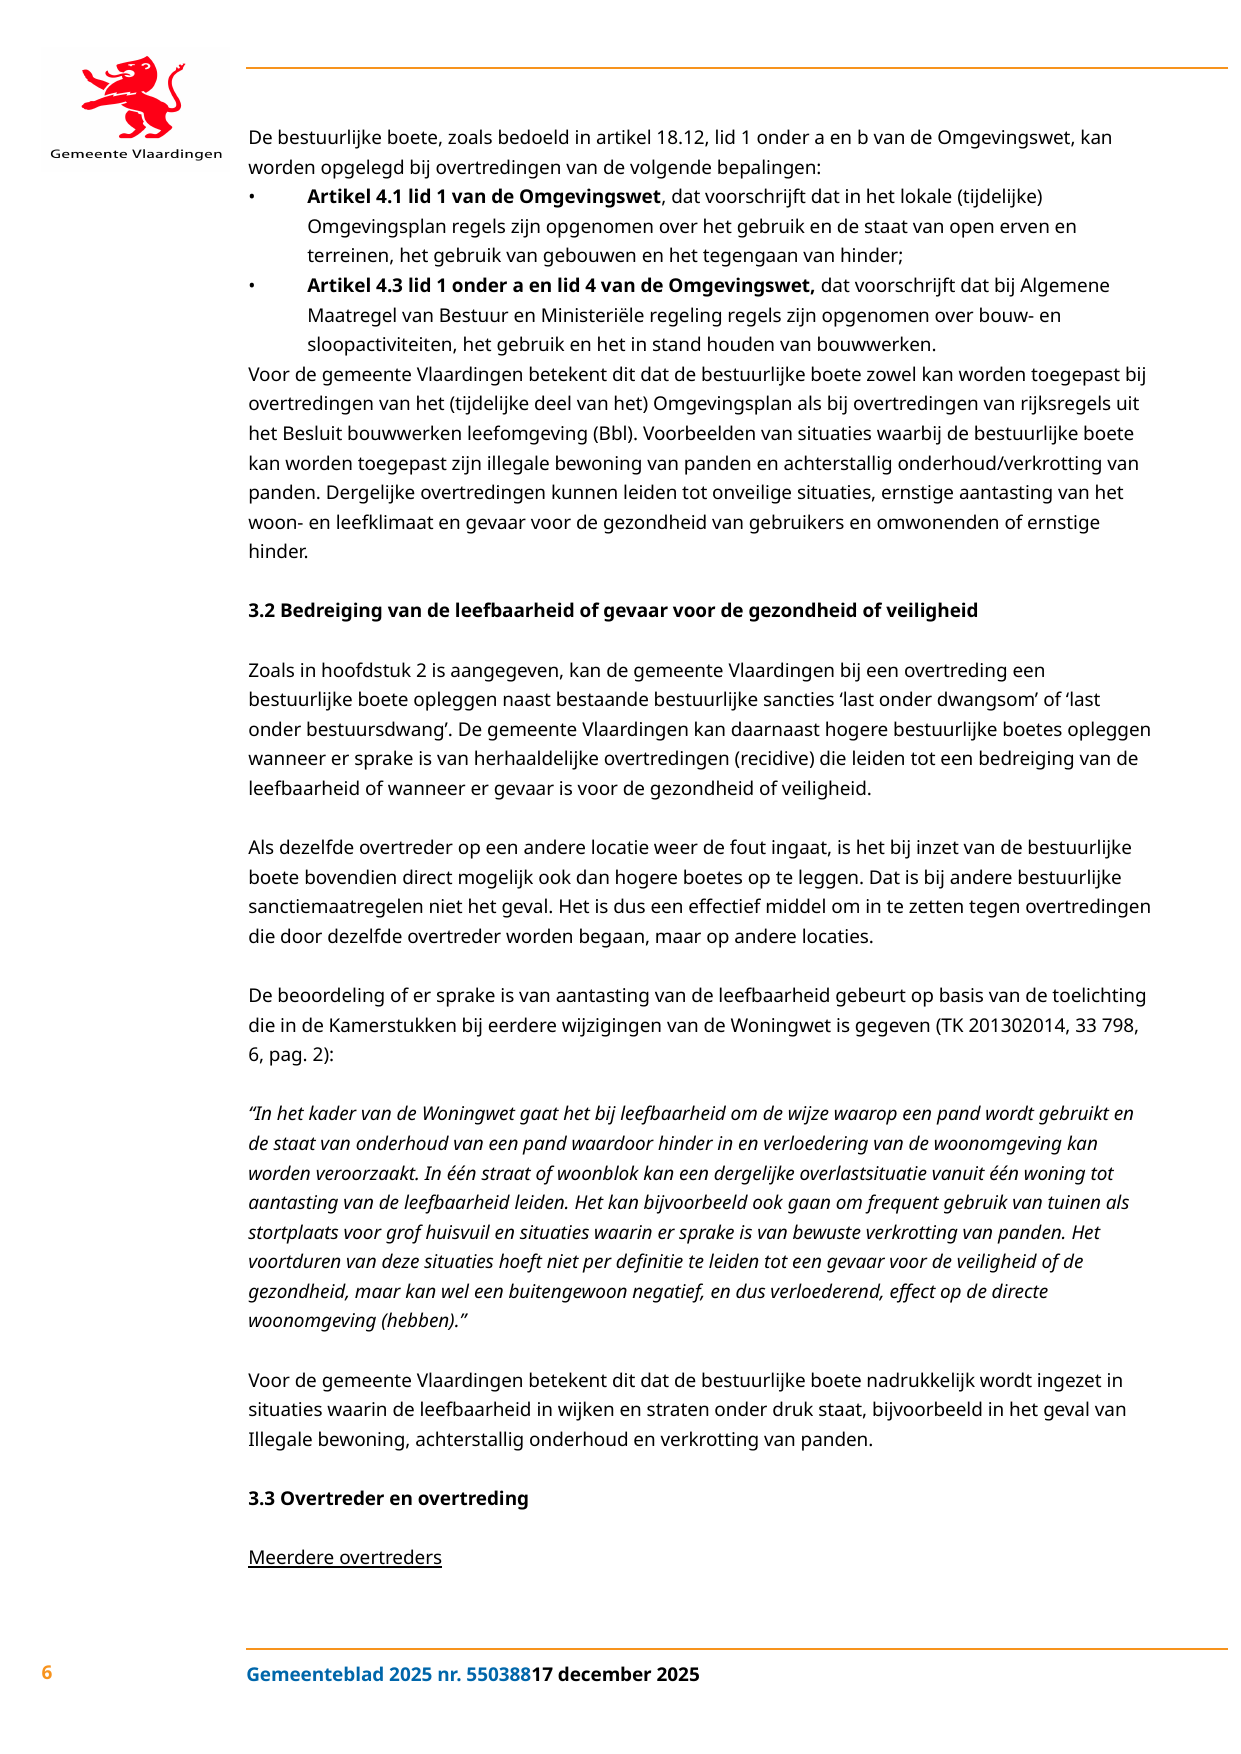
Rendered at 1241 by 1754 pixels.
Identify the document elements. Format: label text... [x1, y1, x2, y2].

text Voor de gemeente Vlaardingen betekent dit dat de bestuurlijke boete nadrukkelijk wordt ingezet in situaties waarin de leefbaarheid in wijken en straten onder druk staat, bijvoorbeeld in het geval van Illegale bewoning, achterstallig onderhoud en verkrotting van panden. [248, 1367, 1152, 1452]
picture [41, 47, 231, 172]
text 3.3 Overtreder en overtreding [248, 1485, 1152, 1511]
list Artikel 4.1 lid 1 van de Omgevingswet, dat voorschrijft dat in het lokale (tijdelijke) Omgevingsplan regels zijn opgenomen over het gebruik en de staat van open erven en terreinen, het gebruik van gebouwen en het tegengaan van hinder; [248, 183, 1152, 268]
text De bestuurlijke boete, zoals bedoeld in artikel 18.12, lid 1 onder a en b van de Omgevingswet, kan worden opgelegd bij overtredingen van de volgende bepalingen: [248, 124, 1152, 180]
text Als dezelfde overtreder op een andere locatie weer de fout ingaat, is het bij inzet van de bestuurlijke boete bovendien direct mogelijk ook dan hogere boetes op te leggen. Dat is bij andere bestuurlijke sanctiemaatregelen niet het geval. Het is dus een effectief middel om in te zetten tegen overtredingen die door dezelfde overtreder worden begaan, maar op andere locaties. [248, 834, 1152, 949]
text Zoals in hoofdstuk 2 is aangegeven, kan de gemeente Vlaardingen bij een overtreding een bestuurlijke boete opleggen naast bestaande bestuurlijke sancties ‘last onder dwangsom’ of ‘last onder bestuursdwang’. De gemeente Vlaardingen kan daarnaast hogere bestuurlijke boetes opleggen wanneer er sprake is van herhaaldelijke overtredingen (recidive) die leiden tot een bedreiging van de leefbaarheid of wanneer er gevaar is voor de gezondheid of veiligheid. [248, 657, 1152, 801]
text De beoordeling of er sprake is van aantasting van de leefbaarheid gebeurt op basis van de toelichting die in de Kamerstukken bij eerdere wijzigingen van de Woningwet is gegeven (TK 201302014, 33 798, 6, pag. 2): [248, 982, 1152, 1067]
text “In het kader van de Woningwet gaat het bij leefbaarheid om de wijze waarop een pand wordt gebruikt en de staat van onderhoud van een pand waardoor hinder in en verloedering van de woonomgeving kan worden veroorzaakt. In één straat of woonblok kan een dergelijke overlastsituatie vanuit één woning tot aantasting van de leefbaarheid leiden. Het kan bijvoorbeeld ook gaan om frequent gebruik van tuinen als stortplaats voor grof huisvuil en situaties waarin er sprake is van bewuste verkrotting van panden. Het voortduren van deze situaties hoeft niet per definitie te leiden tot een gevaar voor de veiligheid of de gezondheid, maar kan wel een buitengewoon negatief, en dus verloederend, effect op de directe woonomgeving (hebben).” [248, 1101, 1152, 1333]
list Artikel 4.3 lid 1 onder a en lid 4 van de Omgevingswet, dat voorschrijft dat bij Algemene Maatregel van Bestuur en Ministeriële regeling regels zijn opgenomen over bouw- en sloopactiviteiten, het gebruik en het in stand houden van bouwwerken. [248, 272, 1152, 357]
text Meerdere overtreders [248, 1544, 1152, 1570]
text Voor de gemeente Vlaardingen betekent dit dat de bestuurlijke boete zowel kan worden toegepast bij overtredingen van het (tijdelijke deel van het) Omgevingsplan als bij overtredingen van rijksregels uit het Besluit bouwwerken leefomgeving (Bbl). Voorbeelden van situaties waarbij de bestuurlijke boete kan worden toegepast zijn illegale bewoning van panden en achterstallig onderhoud/verkrotting van panden. Dergelijke overtredingen kunnen leiden tot onveilige situaties, ernstige aantasting van het woon- en leefklimaat en gevaar voor de gezondheid van gebruikers en omwonenden of ernstige hinder. [248, 361, 1152, 564]
text 3.2 Bedreiging van de leefbaarheid of gevaar voor de gezondheid of veiligheid [248, 598, 1152, 623]
